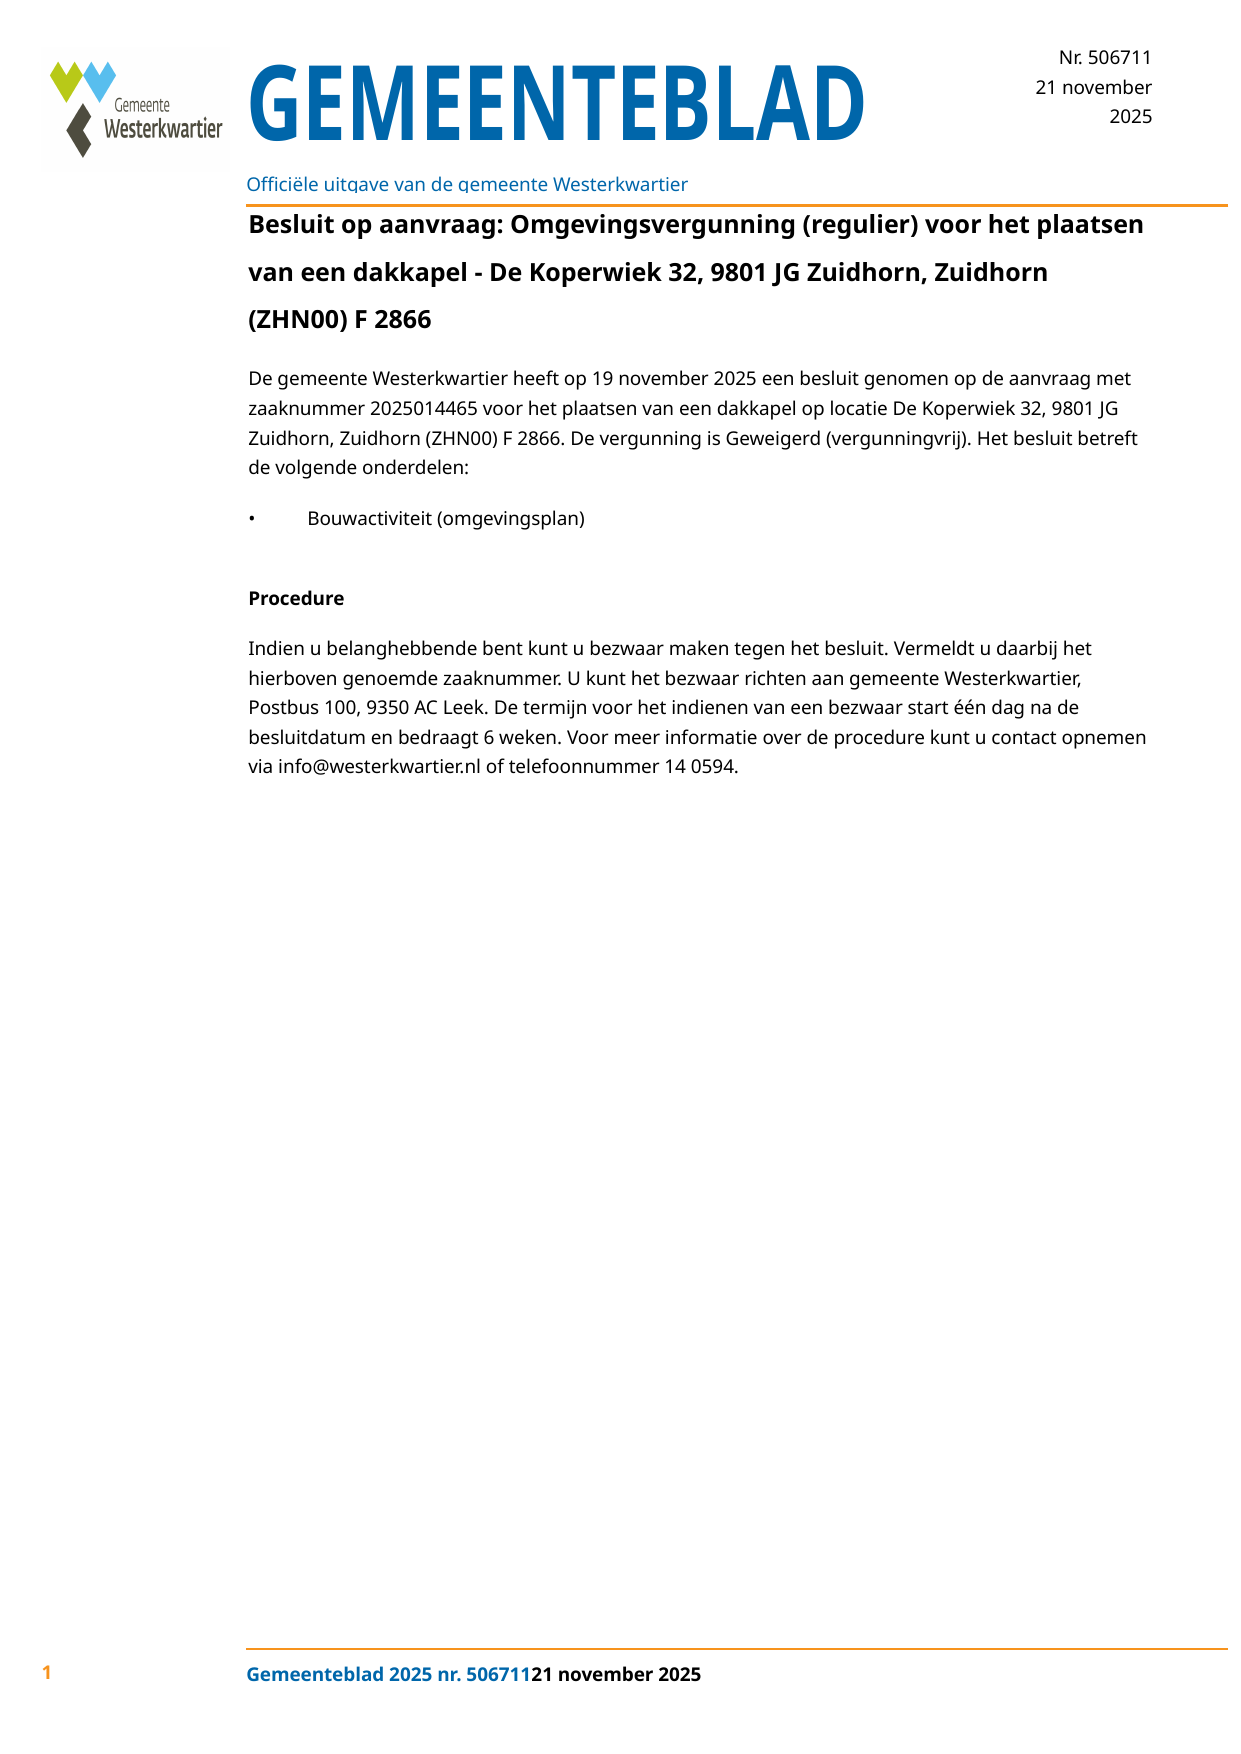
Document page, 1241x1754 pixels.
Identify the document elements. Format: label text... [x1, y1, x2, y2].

text Procedure [248, 585, 1152, 610]
list Bouwactiviteit (omgevingsplan) [248, 505, 1152, 530]
picture [41, 47, 231, 172]
text Indien u belanghebbende bent kunt u bezwaar maken tegen het besluit. Vermeldt u daarbij het hierboven genoemde zaaknummer. U kunt het bezwaar richten aan gemeente Westerkwartier, Postbus 100, 9350 AC Leek. De termijn voor het indienen van een bezwaar start één dag na de besluitdatum en bedraagt 6 weken. Voor meer informatie over de procedure kunt u contact opnemen via info@westerkwartier.nl of telefoonnummer 14 0594. [248, 635, 1152, 779]
text Besluit op aanvraag: Omgevingsvergunning (regulier) voor het plaatsen van een dakkapel - De Koperwiek 32, 9801 JG Zuidhorn, Zuidhorn (ZHN00) F 2866 [248, 207, 1152, 336]
text De gemeente Westerkwartier heeft op 19 november 2025 een besluit genomen op de aanvraag met zaaknummer 2025014465 voor het plaatsen van een dakkapel op locatie De Koperwiek 32, 9801 JG Zuidhorn, Zuidhorn (ZHN00) F 2866. De vergunning is Geweigerd (vergunningvrij). Het besluit betreft de volgende onderdelen: [248, 366, 1152, 480]
